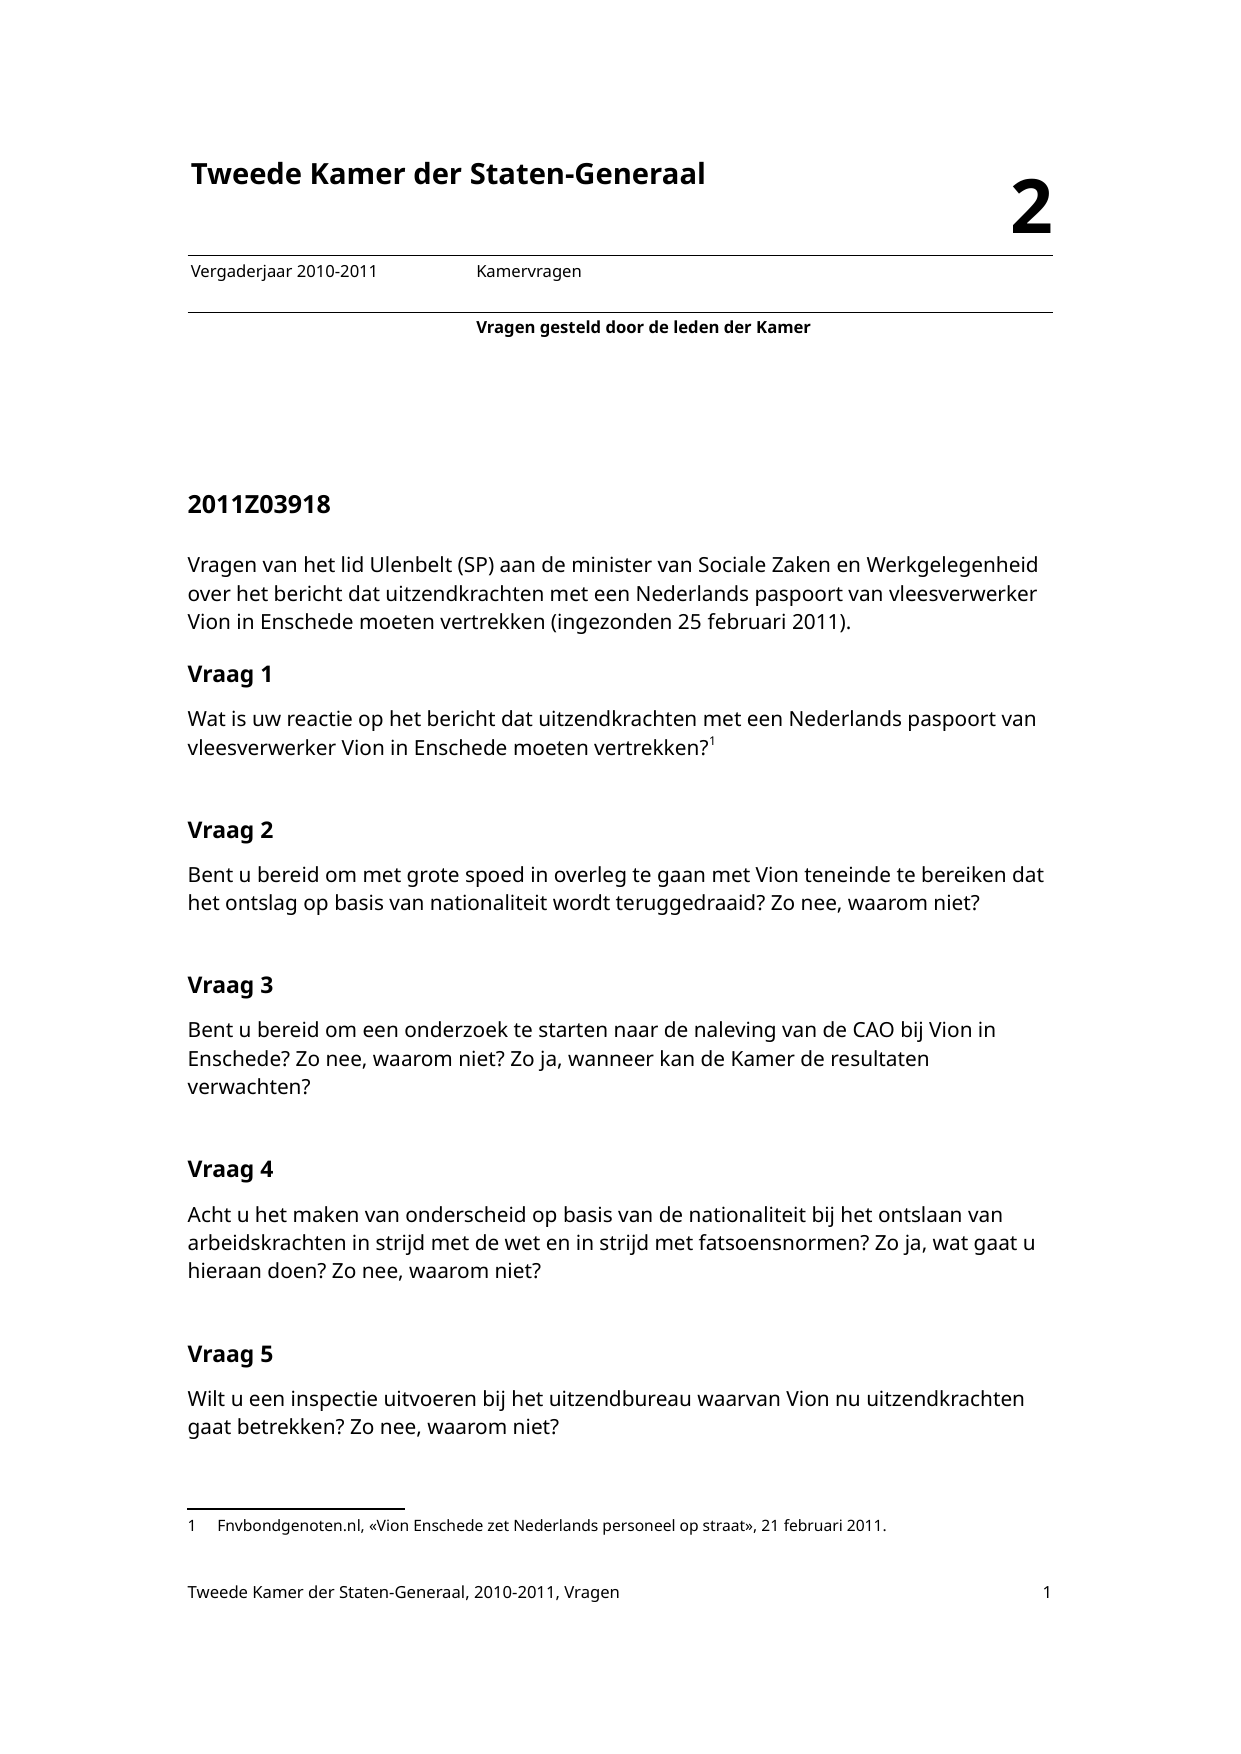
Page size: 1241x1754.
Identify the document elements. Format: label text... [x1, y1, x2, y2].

table_cell Kamervragen [473, 256, 1053, 312]
table_cell Vragen gesteld door de leden der Kamer [473, 313, 1053, 339]
text Bent u bereid om een onderzoek te starten naar de naleving van de CAO bij Vion in Enschede? Zo nee, waarom niet? Zo ja, wanneer kan de Kamer de resultaten verwachten? [187, 1016, 1053, 1101]
table_header Tweede Kamer der Staten-Generaal [188, 150, 879, 255]
text Wat is uw reactie op het bericht dat uitzendkrachten met een Nederlands paspoort van vleesverwerker Vion in Enschede moeten vertrekken? [187, 704, 1053, 761]
text Acht u het maken van onderscheid op basis van de nationaliteit bij het ontslaan van arbeidskrachten in strijd met de wet en in strijd met fatsoensnormen? Zo ja, wat gaat u hieraan doen? Zo nee, waarom niet? [187, 1200, 1053, 1285]
subtitle Vraag 3 [187, 969, 1053, 1001]
subtitle Vraag 4 [187, 1153, 1053, 1185]
subtitle Vraag 2 [187, 814, 1053, 845]
text Wilt u een inspectie uitvoeren bij het uitzendbureau waarvan Vion nu uitzendkrachten gaat betrekken? Zo nee, waarom niet? [187, 1384, 1053, 1441]
text Fnvbondgenoten.nl, «Vion Enschede zet Nederlands personeel op straat», 21 februari 2011. [187, 1479, 1053, 1536]
table_header 2 [880, 150, 1053, 255]
text Bent u bereid om met grote spoed in overleg te gaan met Vion teneinde te bereiken dat het ontslag op basis van nationaliteit wordt teruggedraaid? Zo nee, waarom niet? [187, 860, 1053, 917]
subtitle Vraag 5 [187, 1337, 1053, 1369]
table_cell Vergaderjaar 2010-2011 [188, 256, 473, 312]
text Vragen van het lid Ulenbelt (SP) aan de minister van Sociale Zaken en Werkgelegenheid over het bericht dat uitzendkrachten met een Nederlands paspoort van vleesverwerker Vion in Enschede moeten vertrekken (ingezonden 25 februari 2011). [187, 550, 1053, 636]
table_cell [188, 313, 473, 339]
subtitle Vraag 1 [187, 658, 1053, 689]
text 2011Z03918 [187, 487, 1053, 521]
